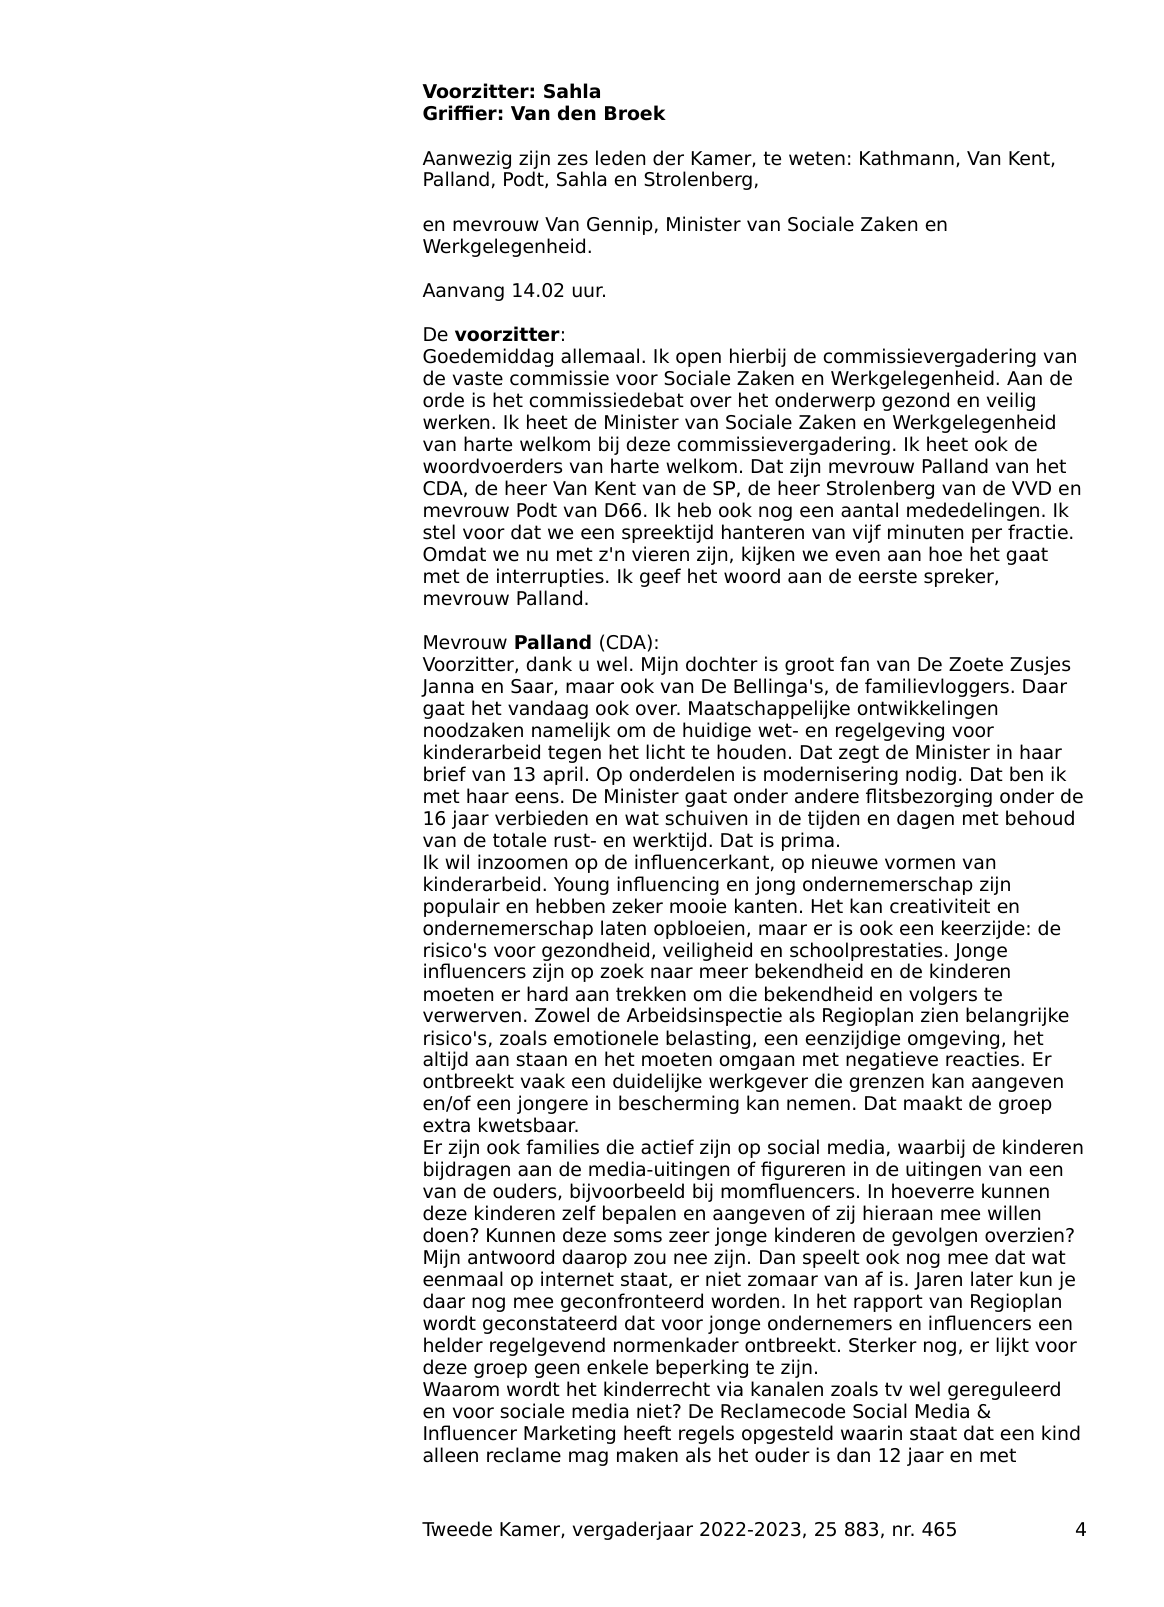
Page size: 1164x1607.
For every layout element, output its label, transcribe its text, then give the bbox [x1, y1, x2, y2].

text Er zijn ook families die actief zijn op social media, waarbij de kinderen bijdragen aan de media-uitingen of figureren in de uitingen van een van de ouders, bijvoorbeeld bij momfluencers. In hoeverre kunnen deze kinderen zelf bepalen en aangeven of zij hieraan mee willen doen? Kunnen deze soms zeer jonge kinderen de gevolgen overzien? Mijn antwoord daarop zou nee zijn. Dan speelt ook nog mee dat wat eenmaal op internet staat, er niet zomaar van af is. Jaren later kun je daar nog mee geconfronteerd worden. In het rapport van Regioplan wordt geconstateerd dat voor jonge ondernemers en influencers een helder regelgevend normenkader ontbreekt. Sterker nog, er lijkt voor deze groep geen enkele beperking te zijn. [422, 1137, 1087, 1379]
text Ik wil inzoomen op de influencerkant, op nieuwe vormen van kinderarbeid. Young influencing en jong ondernemerschap zijn populair en hebben zeker mooie kanten. Het kan creativiteit en ondernemerschap laten opbloeien, maar er is ook een keerzijde: de risico's voor gezondheid, veiligheid en schoolprestaties. Jonge influencers zijn op zoek naar meer bekendheid en de kinderen moeten er hard aan trekken om die bekendheid en volgers te verwerven. Zowel de Arbeidsinspectie als Regioplan zien belangrijke risico's, zoals emotionele belasting, een eenzijdige omgeving, het altijd aan staan en het moeten omgaan met negatieve reacties. Er ontbreekt vaak een duidelijke werkgever die grenzen kan aangeven en/of een jongere in bescherming kan nemen. Dat maakt de groep extra kwetsbaar. [422, 852, 1087, 1137]
text Waarom wordt het kinderrecht via kanalen zoals tv wel gereguleerd en voor sociale media niet? De Reclamecode Social Media & Influencer Marketing heeft regels opgesteld waarin staat dat een kind alleen reclame mag maken als het ouder is dan 12 jaar en met [422, 1379, 1087, 1467]
text Griffier: Van den Broek [422, 103, 1087, 125]
text Aanvang 14.02 uur. [422, 280, 1087, 302]
text Voorzitter, dank u wel. Mijn dochter is groot fan van De Zoete Zusjes Janna en Saar, maar ook van De Bellinga's, de familievloggers. Daar gaat het vandaag ook over. Maatschappelijke ontwikkelingen noodzaken namelijk om de huidige wet- en regelgeving voor kinderarbeid tegen het licht te houden. Dat zegt de Minister in haar brief van 13 april. Op onderdelen is modernisering nodig. Dat ben ik met haar eens. De Minister gaat onder andere flitsbezorging onder de 16 jaar verbieden en wat schuiven in de tijden en dagen met behoud van de totale rust- en werktijd. Dat is prima. [422, 654, 1087, 852]
text Voorzitter: Sahla [422, 81, 1087, 103]
text Goedemiddag allemaal. Ik open hierbij de commissievergadering van de vaste commissie voor Sociale Zaken en Werkgelegenheid. Aan de orde is het commissiedebat over het onderwerp gezond en veilig werken. Ik heet de Minister van Sociale Zaken en Werkgelegenheid van harte welkom bij deze commissievergadering. Ik heet ook de woordvoerders van harte welkom. Dat zijn mevrouw Palland van het CDA, de heer Van Kent van de SP, de heer Strolenberg van de VVD en mevrouw Podt van D66. Ik heb ook nog een aantal mededelingen. Ik stel voor dat we een spreektijd hanteren van vijf minuten per fractie. Omdat we nu met z'n vieren zijn, kijken we even aan hoe het gaat met de interrupties. Ik geef het woord aan de eerste spreker, mevrouw Palland. [422, 346, 1087, 609]
text De voorzitter: [422, 324, 1087, 346]
text en mevrouw Van Gennip, Minister van Sociale Zaken en Werkgelegenheid. [422, 213, 1087, 257]
text Aanwezig zijn zes leden der Kamer, te weten: Kathmann, Van Kent, Palland, Podt, Sahla en Strolenberg, [422, 147, 1087, 191]
text Mevrouw Palland (CDA): [422, 632, 1087, 654]
